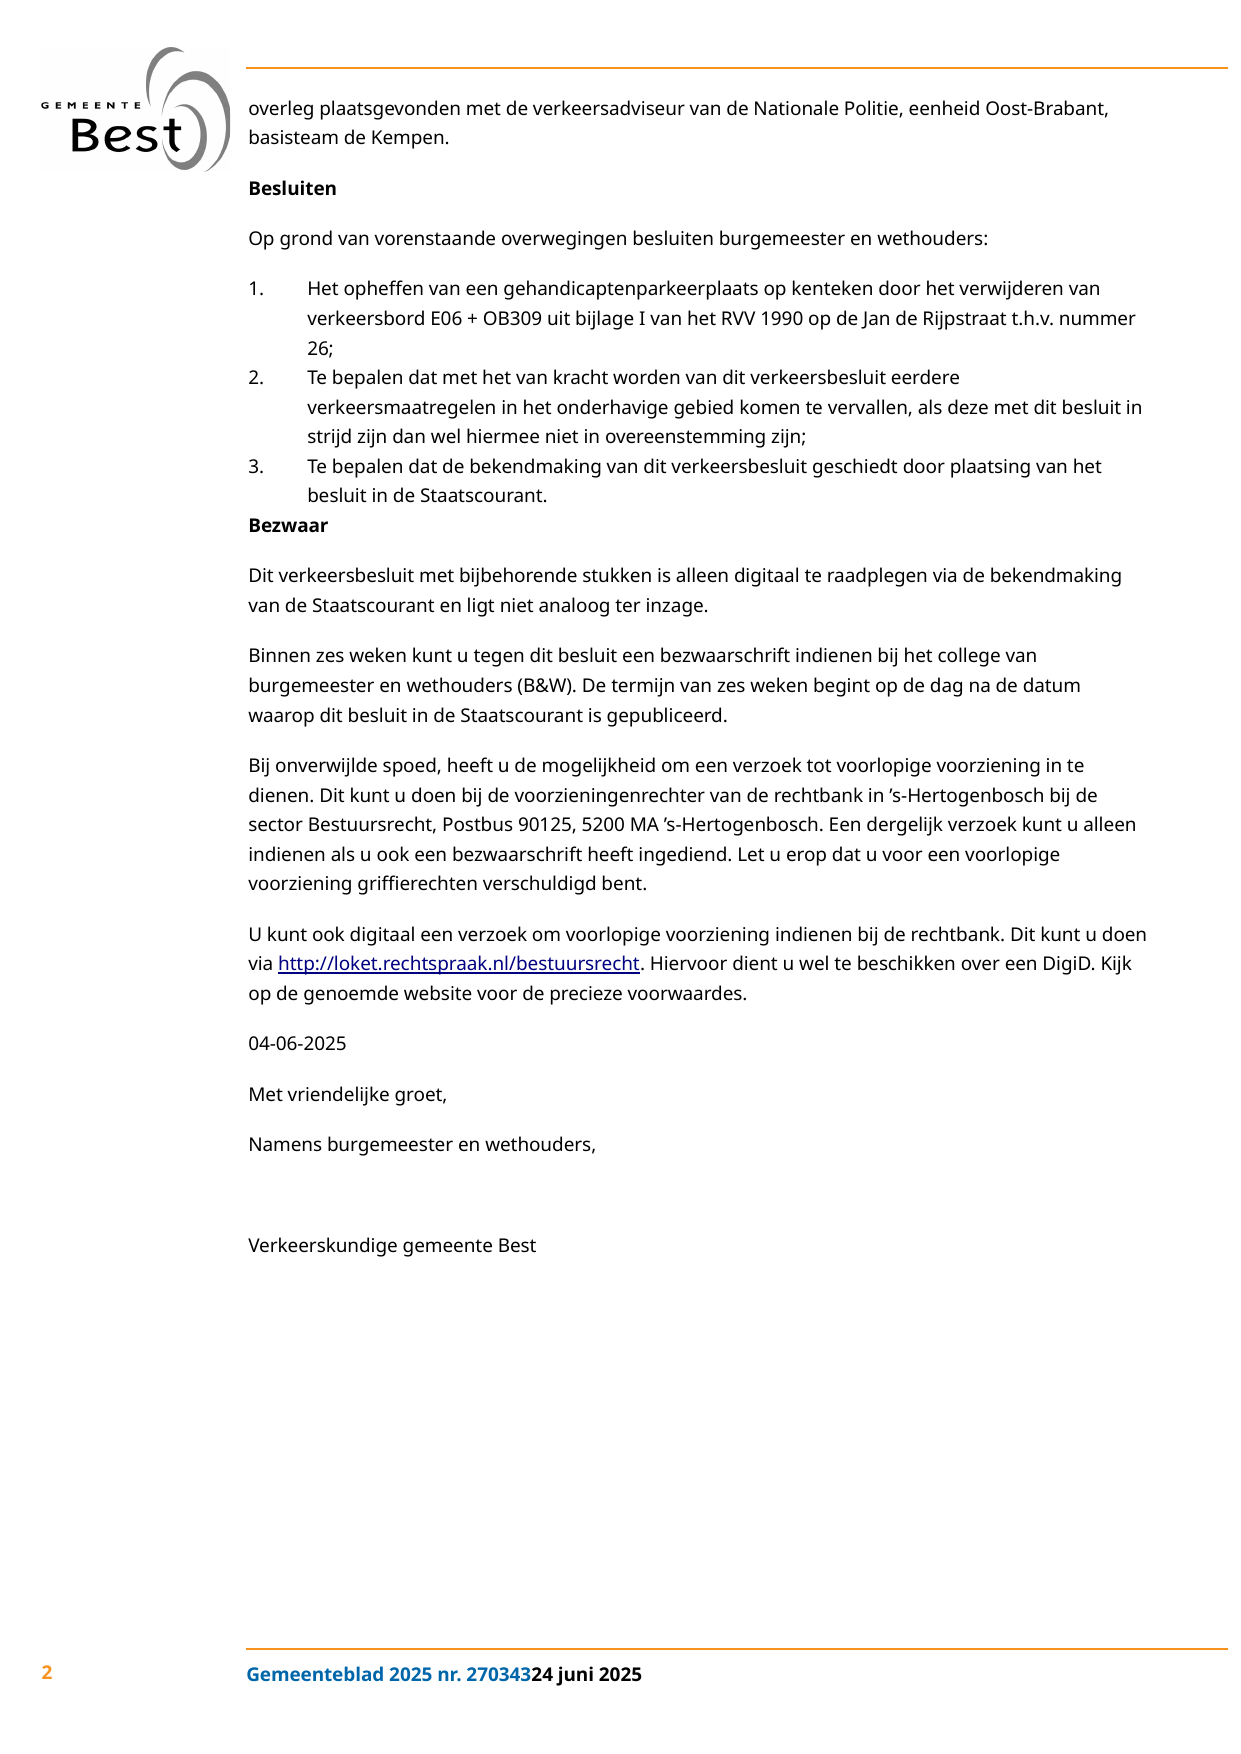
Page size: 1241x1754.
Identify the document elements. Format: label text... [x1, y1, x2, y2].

text Verkeerskundige gemeente Best [248, 1232, 1152, 1258]
text Binnen zes weken kunt u tegen dit besluit een bezwaarschrift indienen bij het college van burgemeester en wethouders (B&W). De termijn van zes weken begint op de dag na de datum waarop dit besluit in de Staatscourant is gepubliceerd. [248, 643, 1152, 728]
list Te bepalen dat de bekendmaking van dit verkeersbesluit geschiedt door plaatsing van het besluit in de Staatscourant. [248, 453, 1152, 508]
text Met vriendelijke groet, [248, 1081, 1152, 1107]
text Besluiten [248, 175, 1152, 201]
picture [41, 47, 231, 172]
text 04-06-2025 [248, 1031, 1152, 1056]
text overleg plaatsgevonden met de verkeersadviseur van de Nationale Politie, eenheid Oost-Brabant, basisteam de Kempen. [248, 95, 1152, 150]
text Op grond van vorenstaande overwegingen besluiten burgemeester en wethouders: [248, 225, 1152, 251]
text Dit verkeersbesluit met bijbehorende stukken is alleen digitaal te raadplegen via de bekendmaking van de Staatscourant en ligt niet analoog ter inzage. [248, 563, 1152, 618]
text Namens burgemeester en wethouders, [248, 1131, 1152, 1157]
text Bezwaar [248, 512, 1152, 538]
list Het opheffen van een gehandicaptenparkeerplaats op kenteken door het verwijderen van verkeersbord E06 + OB309 uit bijlage I van het RVV 1990 op de Jan de Rijpstraat t.h.v. nummer 26; [248, 276, 1152, 361]
text U kunt ook digitaal een verzoek om voorlopige voorziening indienen bij de rechtbank. Dit kunt u doen via http://loket.rechtspraak.nl/bestuursrecht. Hiervoor dient u wel te beschikken over een DigiD. Kijk op de genoemde website voor de precieze voorwaardes. [248, 921, 1152, 1006]
list Te bepalen dat met het van kracht worden van dit verkeersbesluit eerdere verkeersmaatregelen in het onderhavige gebied komen te vervallen, als deze met dit besluit in strijd zijn dan wel hiermee niet in overeenstemming zijn; [248, 364, 1152, 449]
text Bij onverwijlde spoed, heeft u de mogelijkheid om een verzoek tot voorlopige voorziening in te dienen. Dit kunt u doen bij de voorzieningenrechter van de rechtbank in ’s-Hertogenbosch bij de sector Bestuursrecht, Postbus 90125, 5200 MA ’s-Hertogenbosch. Een dergelijk verzoek kunt u alleen indienen als u ook een bezwaarschrift heeft ingediend. Let u erop dat u voor een voorlopige voorziening griffierechten verschuldigd bent. [248, 752, 1152, 896]
